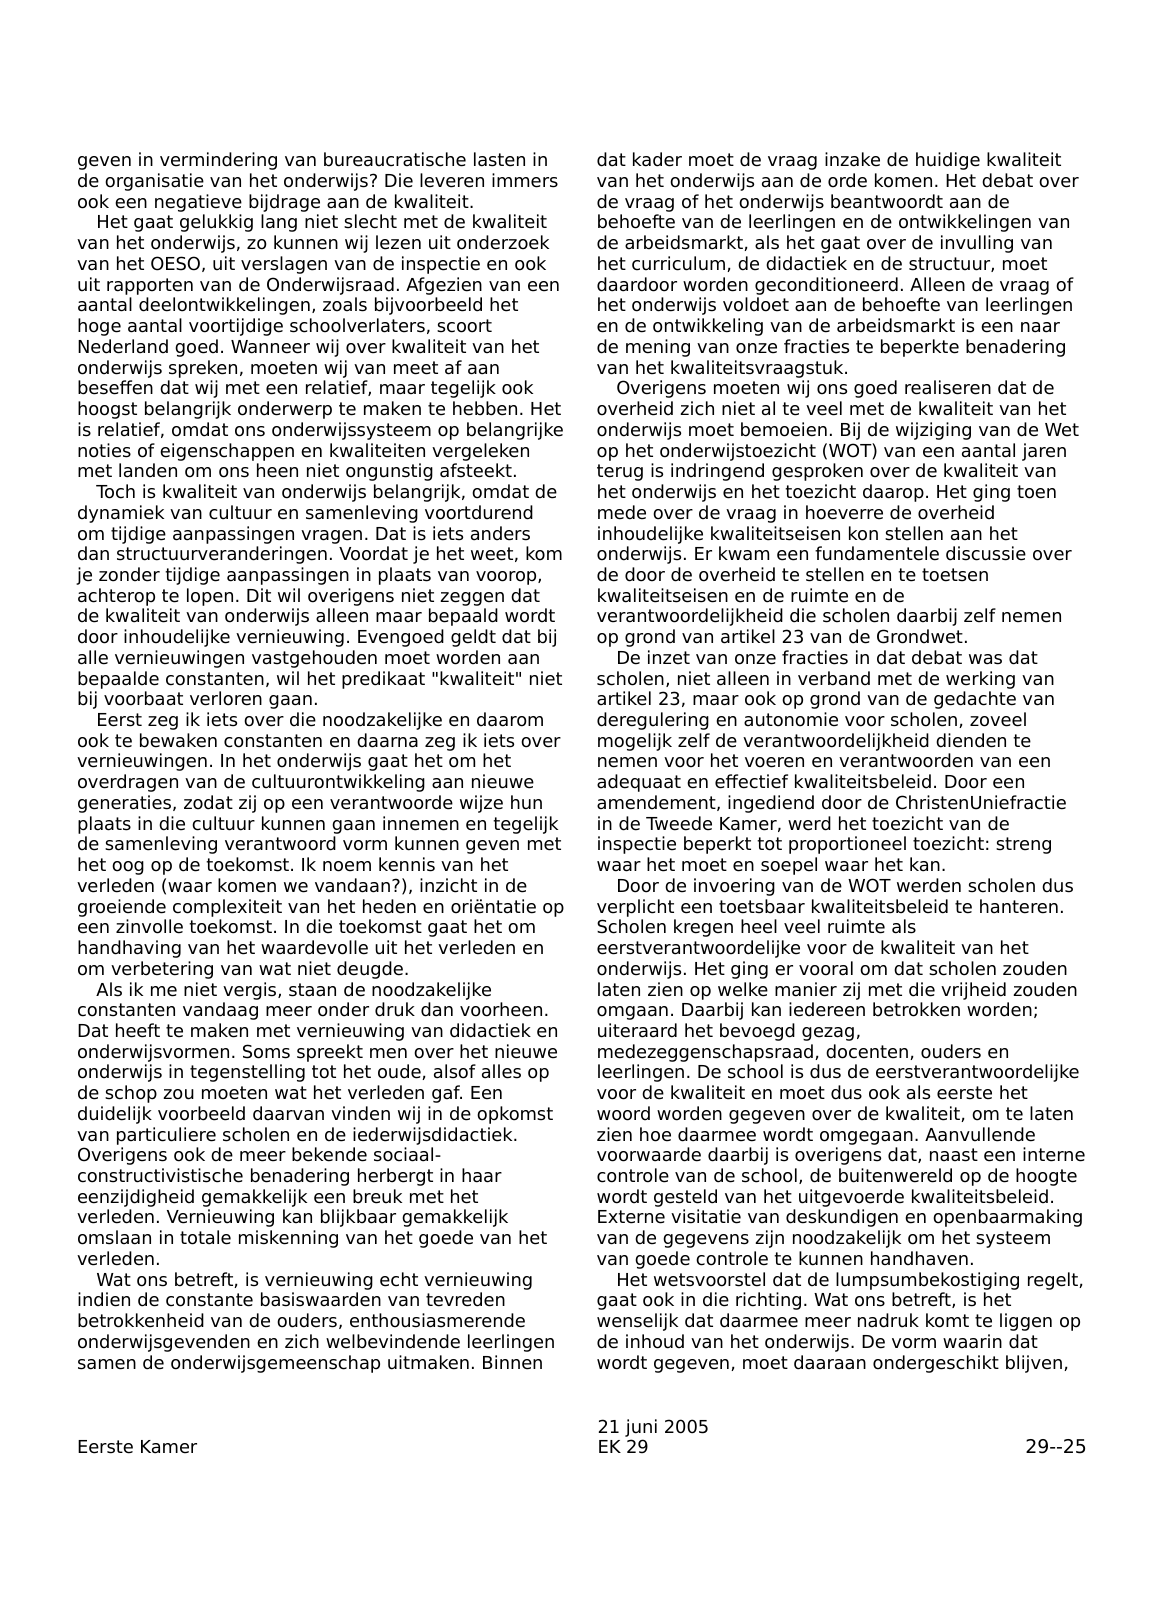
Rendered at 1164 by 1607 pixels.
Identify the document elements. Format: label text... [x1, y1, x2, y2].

text De inzet van onze fracties in dat debat was dat scholen, niet alleen in verband met de werking van artikel 23, maar ook op grond van de gedachte van deregulering en autonomie voor scholen, zoveel mogelijk zelf de verantwoordelijkheid dienden te nemen voor het voeren en verantwoorden van een adequaat en effectief kwaliteitsbeleid. Door een amendement, ingediend door de ChristenUniefractie in de Tweede Kamer, werd het toezicht van de inspectie beperkt tot proportioneel toezicht: streng waar het moet en soepel waar het kan. [596, 648, 1087, 876]
text Door de invoering van de WOT werden scholen dus verplicht een toetsbaar kwaliteitsbeleid te hanteren. Scholen kregen heel veel ruimte als eerstverantwoordelijke voor de kwaliteit van het onderwijs. Het ging er vooral om dat scholen zouden laten zien op welke manier zij met die vrijheid zouden omgaan. Daarbij kan iedereen betrokken worden; uiteraard het bevoegd gezag, medezeggenschapsraad, docenten, ouders en leerlingen. De school is dus de eerstverantwoordelijke voor de kwaliteit en moet dus ook als eerste het woord worden gegeven over de kwaliteit, om te laten zien hoe daarmee wordt omgegaan. Aanvullende voorwaarde daarbij is overigens dat, naast een interne controle van de school, de buitenwereld op de hoogte wordt gesteld van het uitgevoerde kwaliteitsbeleid. Externe visitatie van deskundigen en openbaarmaking van de gegevens zijn noodzakelijk om het systeem van goede controle te kunnen handhaven. [596, 876, 1087, 1269]
text Toch is kwaliteit van onderwijs belangrijk, omdat de dynamiek van cultuur en samenleving voortdurend om tijdige aanpassingen vragen. Dat is iets anders dan structuurveranderingen. Voordat je het weet, kom je zonder tijdige aanpassingen in plaats van voorop, achterop te lopen. Dit wil overigens niet zeggen dat de kwaliteit van onderwijs alleen maar bepaald wordt door inhoudelijke vernieuwing. Evengoed geldt dat bij alle vernieuwingen vastgehouden moet worden aan bepaalde constanten, wil het predikaat "kwaliteit" niet bij voorbaat verloren gaan. [77, 482, 567, 710]
text Het wetsvoorstel dat de lumpsumbekostiging regelt, gaat ook in die richting. Wat ons betreft, is het wenselijk dat daarmee meer nadruk komt te liggen op de inhoud van het onderwijs. De vorm waarin dat wordt gegeven, moet daaraan ondergeschikt blijven, [596, 1269, 1087, 1373]
text Wat ons betreft, is vernieuwing echt vernieuwing indien de constante basiswaarden van tevreden betrokkenheid van de ouders, enthousiasmerende onderwijsgevenden en zich welbevindende leerlingen samen de onderwijsgemeenschap uitmaken. Binnen [77, 1269, 567, 1373]
text Overigens moeten wij ons goed realiseren dat de overheid zich niet al te veel met de kwaliteit van het onderwijs moet bemoeien. Bij de wijziging van de Wet op het onderwijstoezicht (WOT) van een aantal jaren terug is indringend gesproken over de kwaliteit van het onderwijs en het toezicht daarop. Het ging toen mede over de vraag in hoeverre de overheid inhoudelijke kwaliteitseisen kon stellen aan het onderwijs. Er kwam een fundamentele discussie over de door de overheid te stellen en te toetsen kwaliteitseisen en de ruimte en de verantwoordelijkheid die scholen daarbij zelf nemen op grond van artikel 23 van de Grondwet. [596, 378, 1087, 648]
text geven in vermindering van bureaucratische lasten in de organisatie van het onderwijs? Die leveren immers ook een negatieve bijdrage aan de kwaliteit. [77, 150, 567, 212]
text Het gaat gelukkig lang niet slecht met de kwaliteit van het onderwijs, zo kunnen wij lezen uit onderzoek van het OESO, uit verslagen van de inspectie en ook uit rapporten van de Onderwijsraad. Afgezien van een aantal deelontwikkelingen, zoals bijvoorbeeld het hoge aantal voortijdige schoolverlaters, scoort Nederland goed. Wanneer wij over kwaliteit van het onderwijs spreken, moeten wij van meet af aan beseffen dat wij met een relatief, maar tegelijk ook hoogst belangrijk onderwerp te maken te hebben. Het is relatief, omdat ons onderwijssysteem op belangrijke noties of eigenschappen en kwaliteiten vergeleken met landen om ons heen niet ongunstig afsteekt. [77, 212, 567, 482]
text Als ik me niet vergis, staan de noodzakelijke constanten vandaag meer onder druk dan voorheen. Dat heeft te maken met vernieuwing van didactiek en onderwijsvormen. Soms spreekt men over het nieuwe onderwijs in tegenstelling tot het oude, alsof alles op de schop zou moeten wat het verleden gaf. Een duidelijk voorbeeld daarvan vinden wij in de opkomst van particuliere scholen en de iederwijsdidactiek. Overigens ook de meer bekende sociaal-constructivistische benadering herbergt in haar eenzijdigheid gemakkelijk een breuk met het verleden. Vernieuwing kan blijkbaar gemakkelijk omslaan in totale miskenning van het goede van het verleden. [77, 979, 567, 1269]
text dat kader moet de vraag inzake de huidige kwaliteit van het onderwijs aan de orde komen. Het debat over de vraag of het onderwijs beantwoordt aan de behoefte van de leerlingen en de ontwikkelingen van de arbeidsmarkt, als het gaat over de invulling van het curriculum, de didactiek en de structuur, moet daardoor worden geconditioneerd. Alleen de vraag of het onderwijs voldoet aan de behoefte van leerlingen en de ontwikkeling van de arbeidsmarkt is een naar de mening van onze fracties te beperkte benadering van het kwaliteitsvraagstuk. [596, 150, 1087, 378]
text Eerst zeg ik iets over die noodzakelijke en daarom ook te bewaken constanten en daarna zeg ik iets over vernieuwingen. In het onderwijs gaat het om het overdragen van de cultuurontwikkeling aan nieuwe generaties, zodat zij op een verantwoorde wijze hun plaats in die cultuur kunnen gaan innemen en tegelijk de samenleving verantwoord vorm kunnen geven met het oog op de toekomst. Ik noem kennis van het verleden (waar komen we vandaan?), inzicht in de groeiende complexiteit van het heden en oriëntatie op een zinvolle toekomst. In die toekomst gaat het om handhaving van het waardevolle uit het verleden en om verbetering van wat niet deugde. [77, 710, 567, 979]
